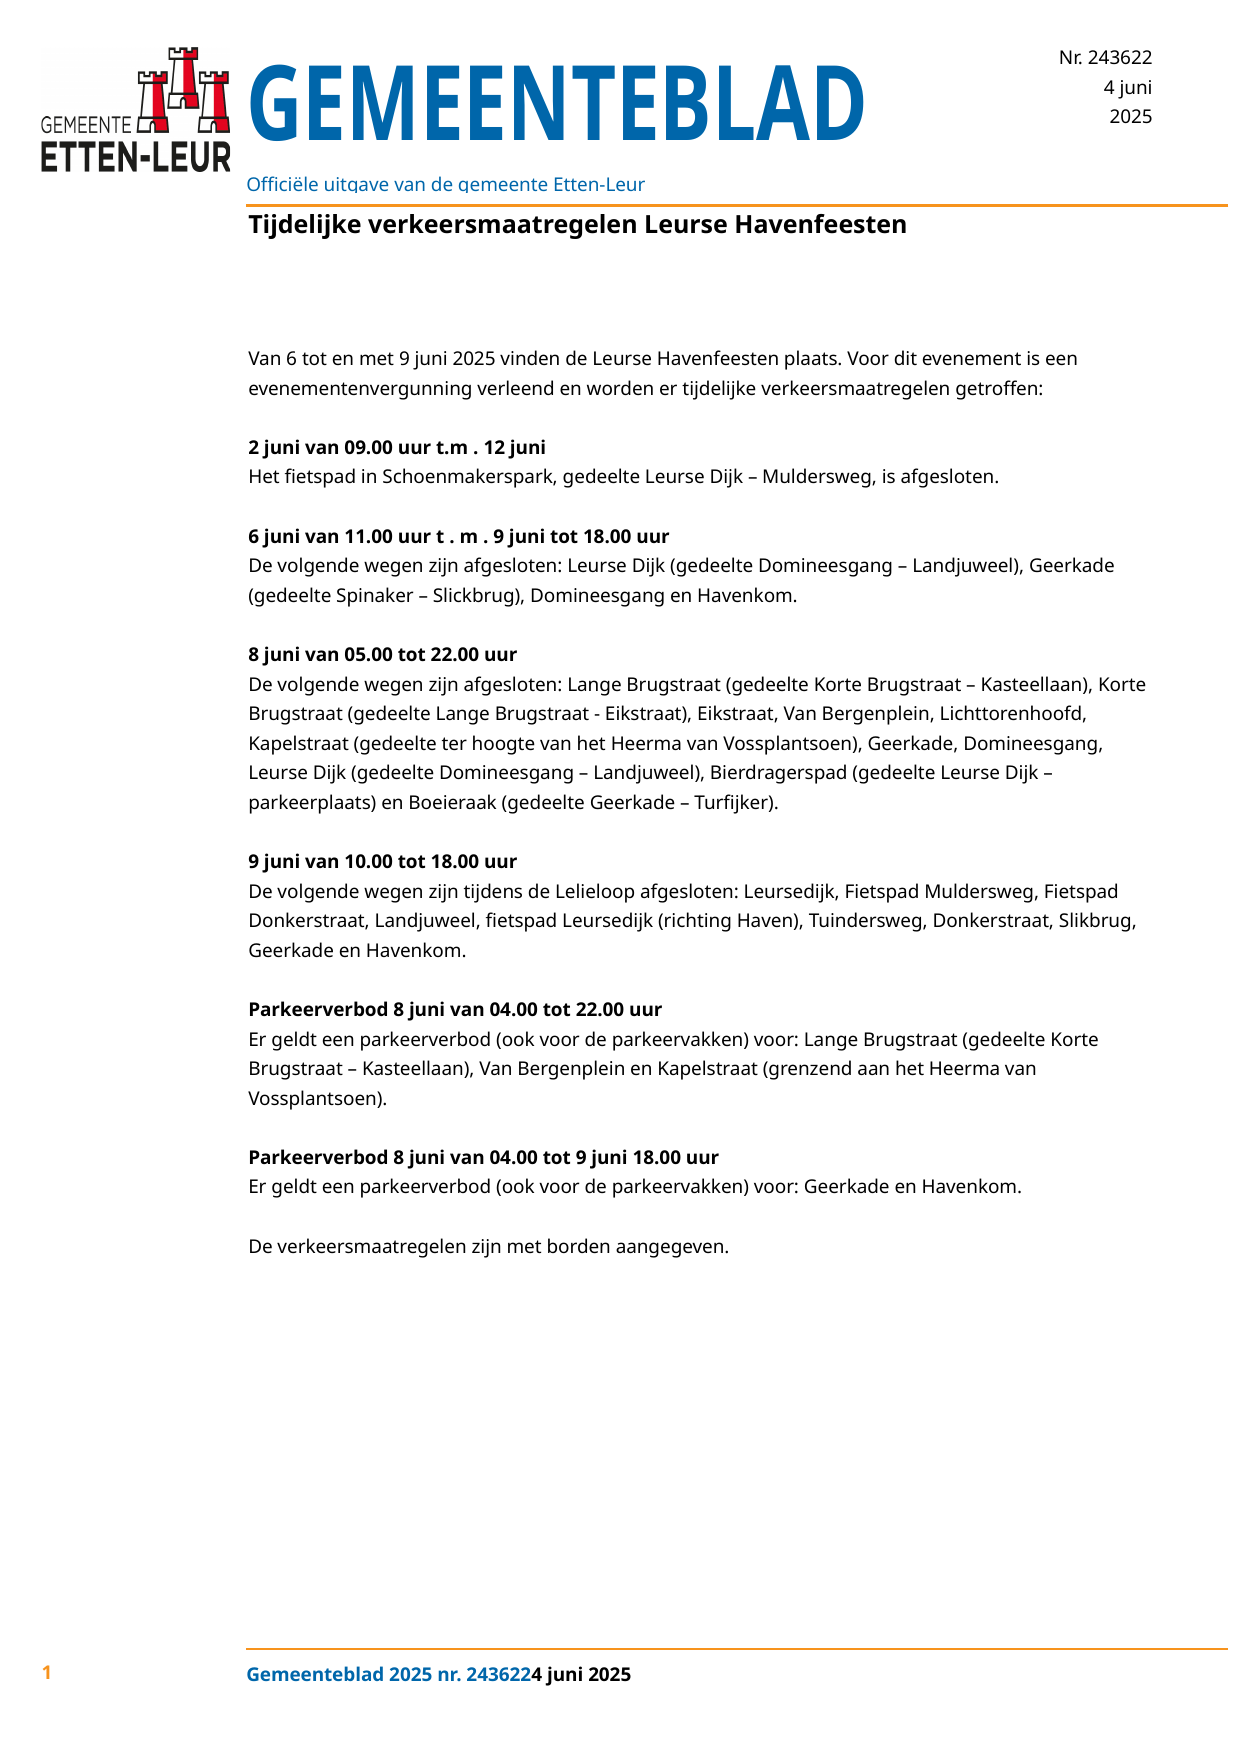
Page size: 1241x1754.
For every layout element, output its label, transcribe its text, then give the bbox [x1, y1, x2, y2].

text Er geldt een parkeerverbod (ook voor de parkeervakken) voor: Lange Brugstraat (gedeelte Korte Brugstraat – Kasteellaan), Van Bergenplein en Kapelstraat (grenzend aan het Heerma van Vossplantsoen). [248, 1026, 1152, 1111]
text Tijdelijke verkeersmaatregelen Leurse Havenfeesten [248, 207, 1152, 241]
picture [41, 47, 231, 172]
text Het fietspad in Schoenmakerspark, gedeelte Leurse Dijk – Muldersweg, is afgesloten. [248, 464, 1152, 489]
text 8 juni van 05.00 tot 22.00 uur [248, 641, 1152, 667]
text Parkeerverbod 8 juni van 04.00 tot 9 juni 18.00 uur [248, 1144, 1152, 1170]
text Van 6 tot en met 9 juni 2025 vinden de Leurse Havenfeesten plaats. Voor dit evenement is een evenementenvergunning verleend en worden er tijdelijke verkeersmaatregelen getroffen: [248, 345, 1152, 401]
text 9 juni van 10.00 tot 18.00 uur [248, 848, 1152, 874]
text Er geldt een parkeerverbod (ook voor de parkeervakken) voor: Geerkade en Havenkom. [248, 1174, 1152, 1199]
text Parkeerverbod 8 juni van 04.00 tot 22.00 uur [248, 996, 1152, 1022]
text De volgende wegen zijn afgesloten: Leurse Dijk (gedeelte Domineesgang – Landjuweel), Geerkade (gedeelte Spinaker – Slickbrug), Domineesgang en Havenkom. [248, 552, 1152, 608]
text De volgende wegen zijn afgesloten: Lange Brugstraat (gedeelte Korte Brugstraat – Kasteellaan), Korte Brugstraat (gedeelte Lange Brugstraat - Eikstraat), Eikstraat, Van Bergenplein, Lichttorenhoofd, Kapelstraat (gedeelte ter hoogte van het Heerma van Vossplantsoen), Geerkade, Domineesgang, Leurse Dijk (gedeelte Domineesgang – Landjuweel), Bierdragerspad (gedeelte Leurse Dijk – parkeerplaats) en Boeieraak (gedeelte Geerkade – Turfijker). [248, 671, 1152, 815]
text De volgende wegen zijn tijdens de Lelieloop afgesloten: Leursedijk, Fietspad Muldersweg, Fietspad Donkerstraat, Landjuweel, fietspad Leursedijk (richting Haven), Tuindersweg, Donkerstraat, Slikbrug, Geerkade en Havenkom. [248, 878, 1152, 963]
text 2 juni van 09.00 uur t.m . 12 juni [248, 434, 1152, 460]
text De verkeersmaatregelen zijn met borden aangegeven. [248, 1233, 1152, 1258]
text 6 juni van 11.00 uur t . m . 9 juni tot 18.00 uur [248, 523, 1152, 548]
